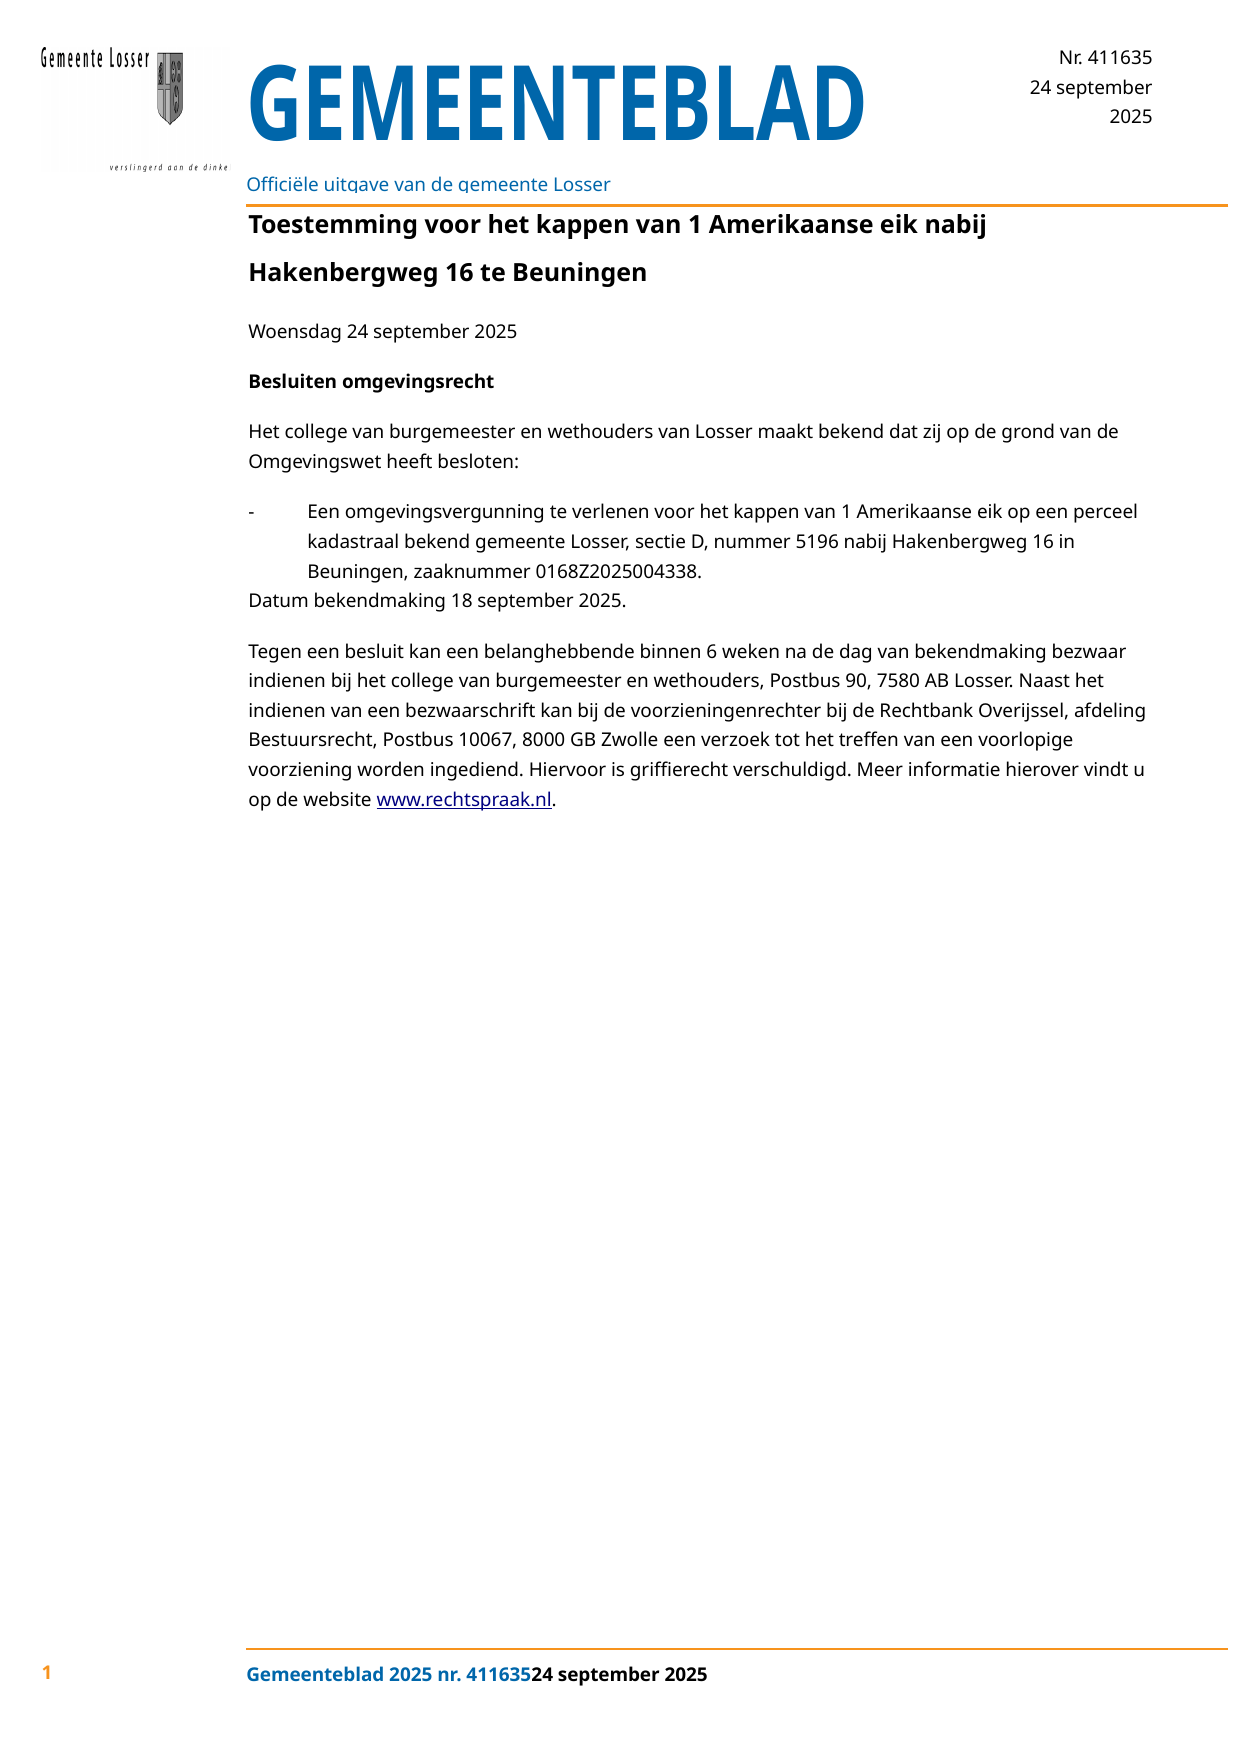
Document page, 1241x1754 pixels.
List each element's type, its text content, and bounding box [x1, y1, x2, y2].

text Tegen een besluit kan een belanghebbende binnen 6 weken na de dag van bekendmaking bezwaar indienen bij het college van burgemeester en wethouders, Postbus 90, 7580 AB Losser. Naast het indienen van een bezwaarschrift kan bij de voorzieningenrechter bij de Rechtbank Overijssel, afdeling Bestuursrecht, Postbus 10067, 8000 GB Zwolle een verzoek tot het treffen van een voorlopige voorziening worden ingediend. Hiervoor is griffierecht verschuldigd. Meer informatie hierover vindt u op de website www.rechtspraak.nl. [248, 638, 1152, 812]
text Woensdag 24 september 2025 [248, 318, 1152, 344]
picture [41, 47, 231, 172]
text Het college van burgemeester en wethouders van Losser maakt bekend dat zij op de grond van de Omgevingswet heeft besloten: [248, 419, 1152, 474]
list Een omgevingsvergunning te verlenen voor het kappen van 1 Amerikaanse eik op een perceel kadastraal bekend gemeente Losser, sectie D, nummer 5196 nabij Hakenbergweg 16 in Beuningen, zaaknummer 0168Z2025004338. [248, 499, 1152, 584]
text Toestemming voor het kappen van 1 Amerikaanse eik nabij Hakenbergweg 16 te Beuningen [248, 207, 1152, 288]
text Besluiten omgevingsrecht [248, 368, 1152, 394]
text Datum bekendmaking 18 september 2025. [248, 587, 1152, 613]
